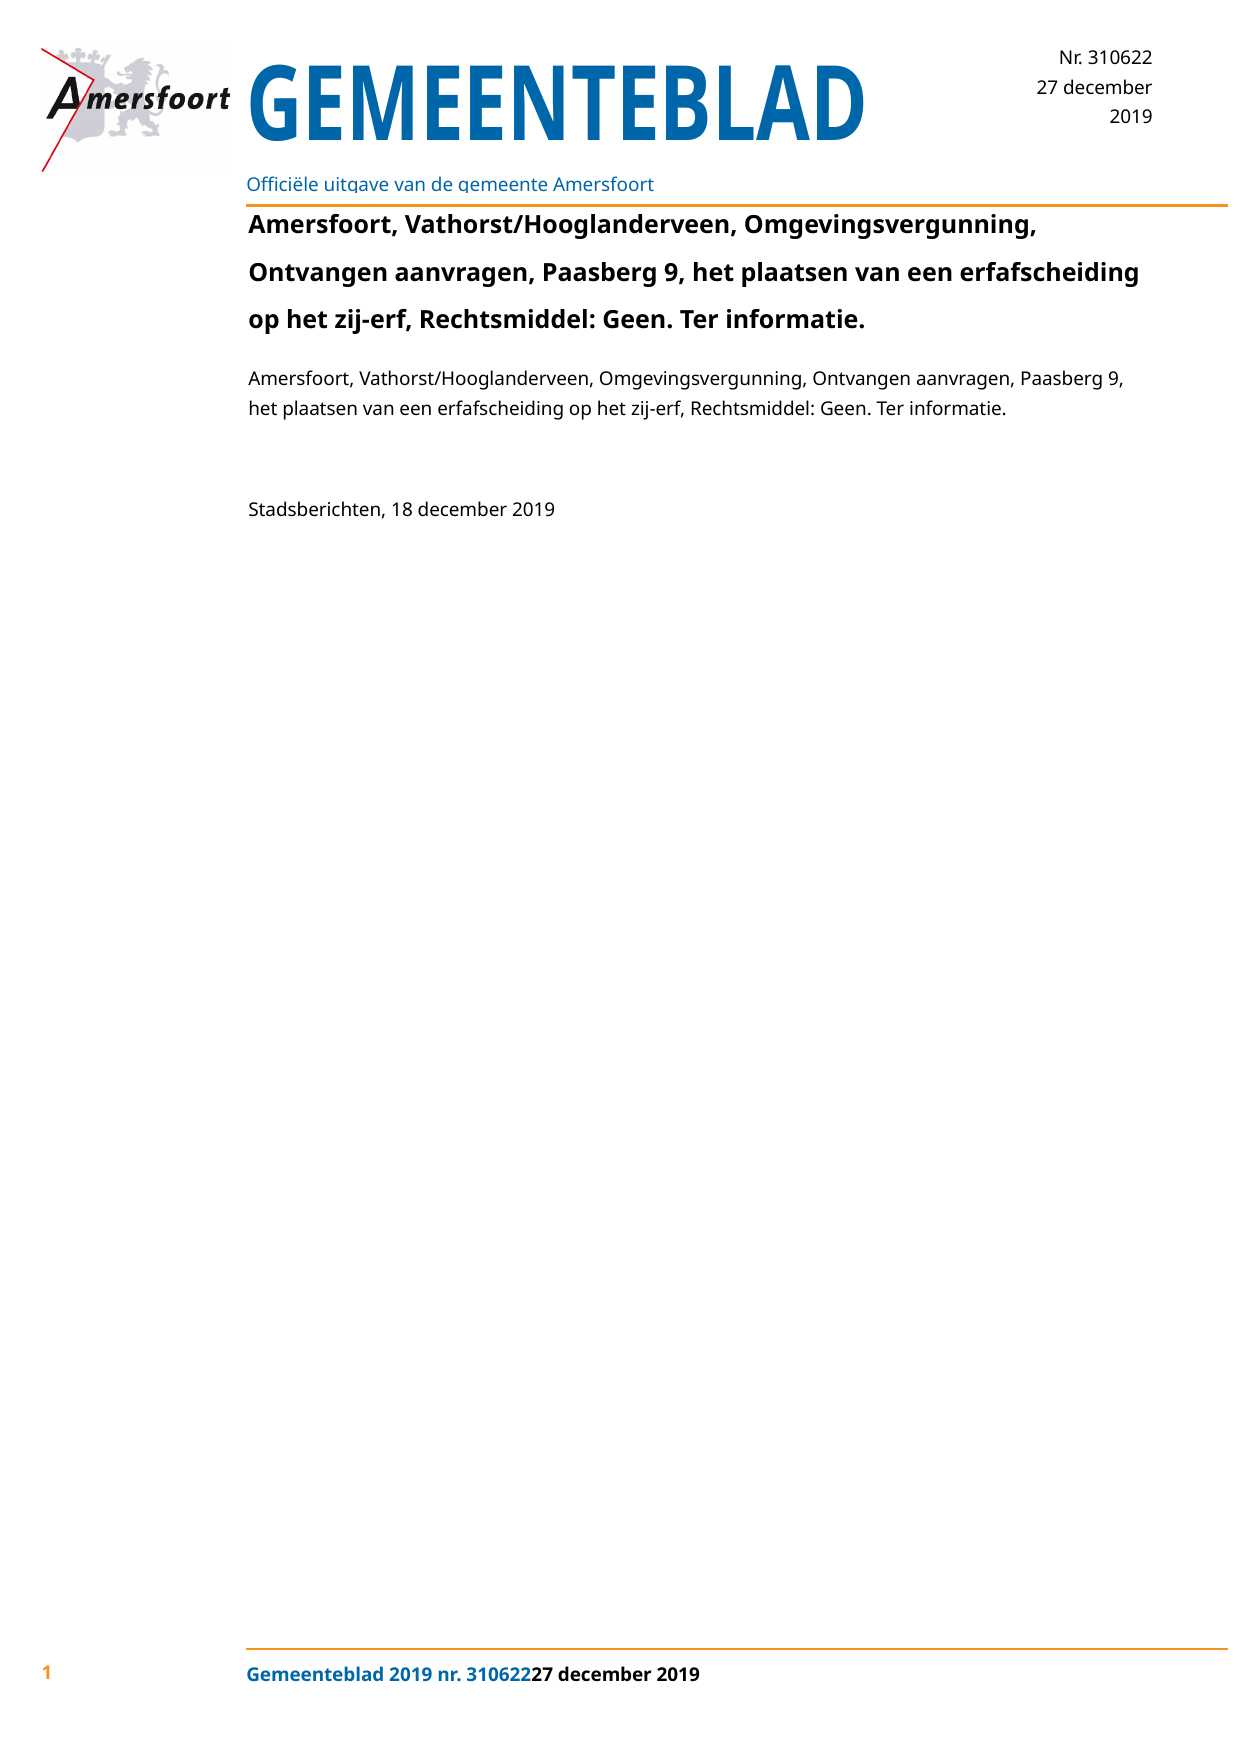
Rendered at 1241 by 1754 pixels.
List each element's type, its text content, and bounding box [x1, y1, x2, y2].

picture [41, 47, 231, 172]
text Amersfoort, Vathorst/Hooglanderveen, Omgevingsvergunning, Ontvangen aanvragen, Paasberg 9, het plaatsen van een erfafscheiding op het zij-erf, Rechtsmiddel: Geen. Ter informatie. [248, 366, 1152, 421]
text Amersfoort, Vathorst/Hooglanderveen, Omgevingsvergunning, Ontvangen aanvragen, Paasberg 9, het plaatsen van een erfafscheiding op het zij-erf, Rechtsmiddel: Geen. Ter informatie. [248, 207, 1152, 336]
text Stadsberichten, 18 december 2019 [248, 496, 1152, 522]
